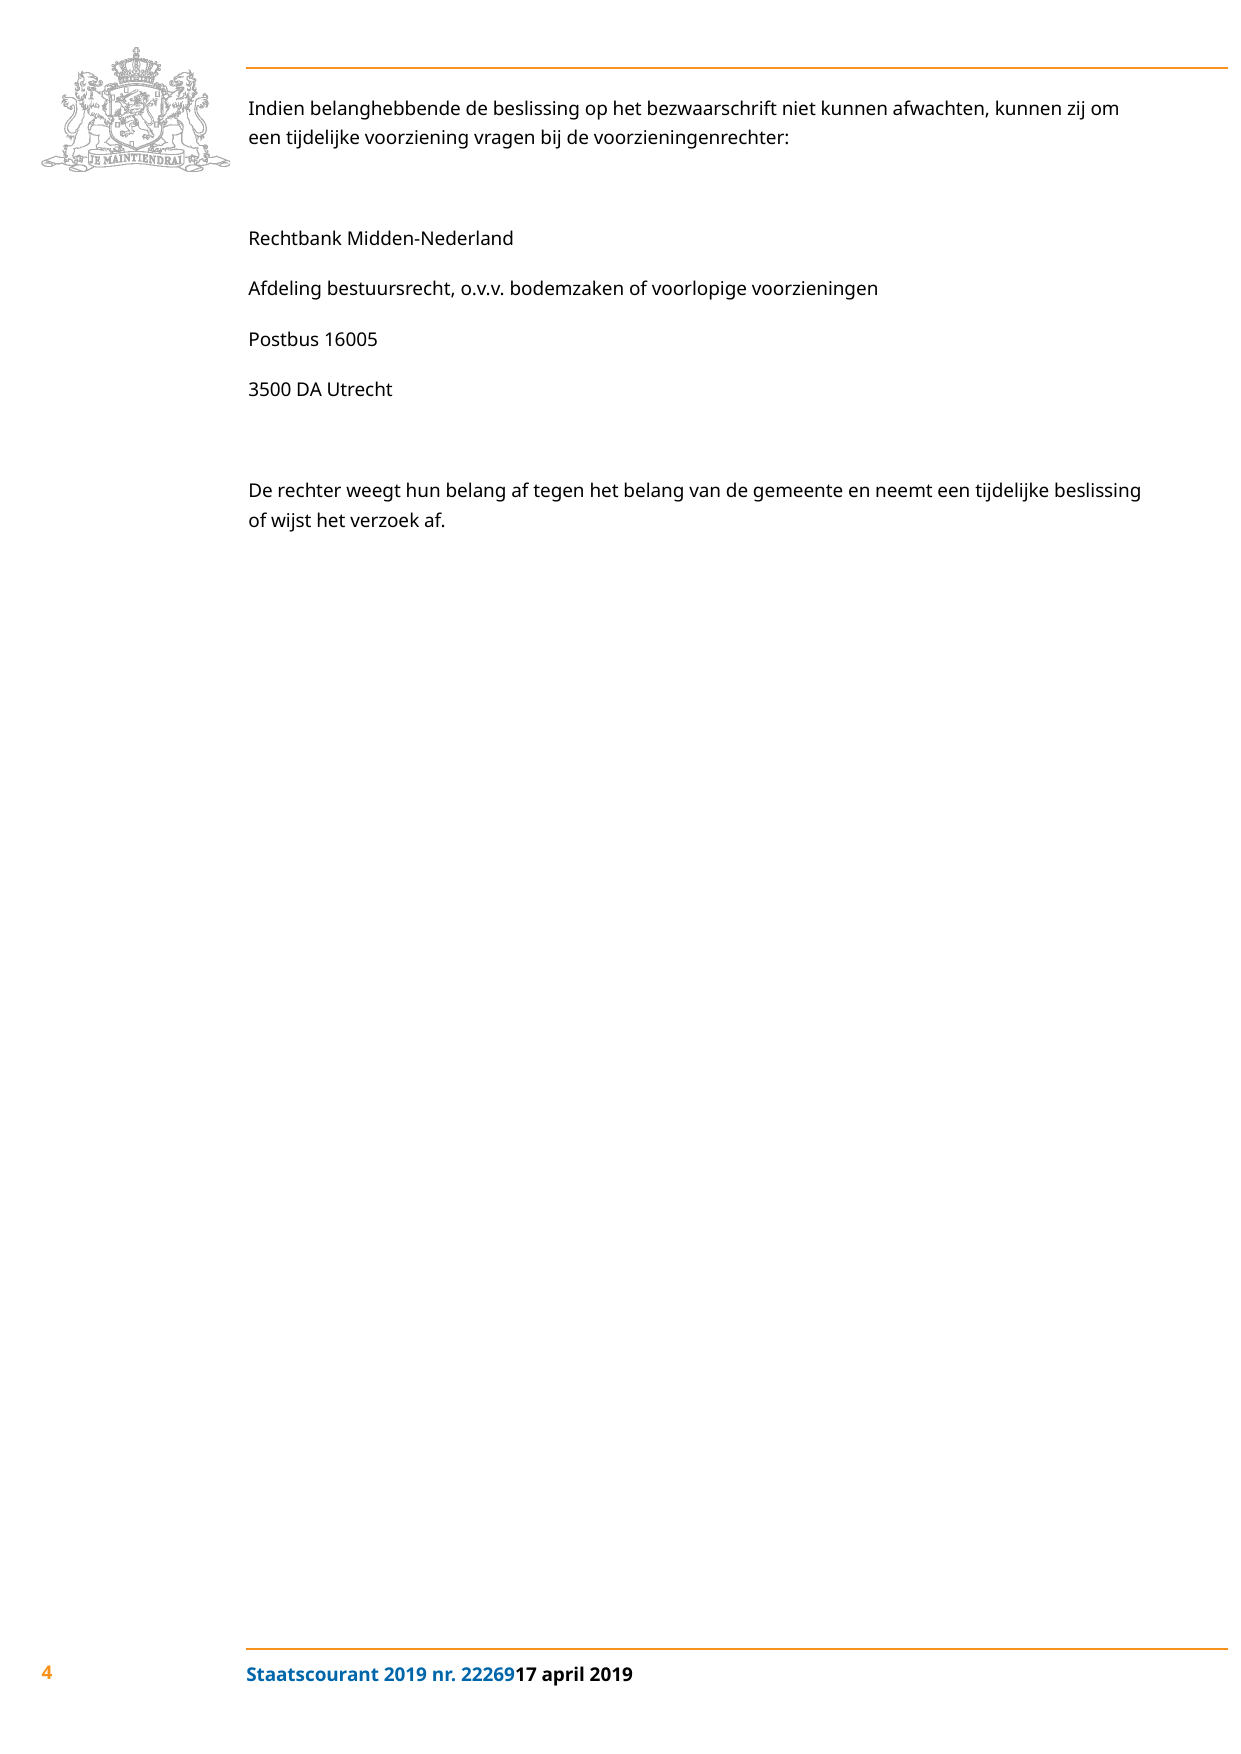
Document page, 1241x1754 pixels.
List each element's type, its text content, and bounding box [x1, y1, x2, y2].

text 3500 DA Utrecht [248, 376, 1152, 402]
text Afdeling bestuursrecht, o.v.v. bodemzaken of voorlopige voorzieningen [248, 276, 1152, 301]
picture [41, 47, 231, 172]
text De rechter weegt hun belang af tegen het belang van de gemeente en neemt een tijdelijke beslissing of wijst het verzoek af. [248, 477, 1152, 533]
text Rechtbank Midden-Nederland [248, 225, 1152, 251]
text Postbus 16005 [248, 326, 1152, 352]
text Indien belanghebbende de beslissing op het bezwaarschrift niet kunnen afwachten, kunnen zij om een tijdelijke voorziening vragen bij de voorzieningenrechter: [248, 95, 1152, 150]
